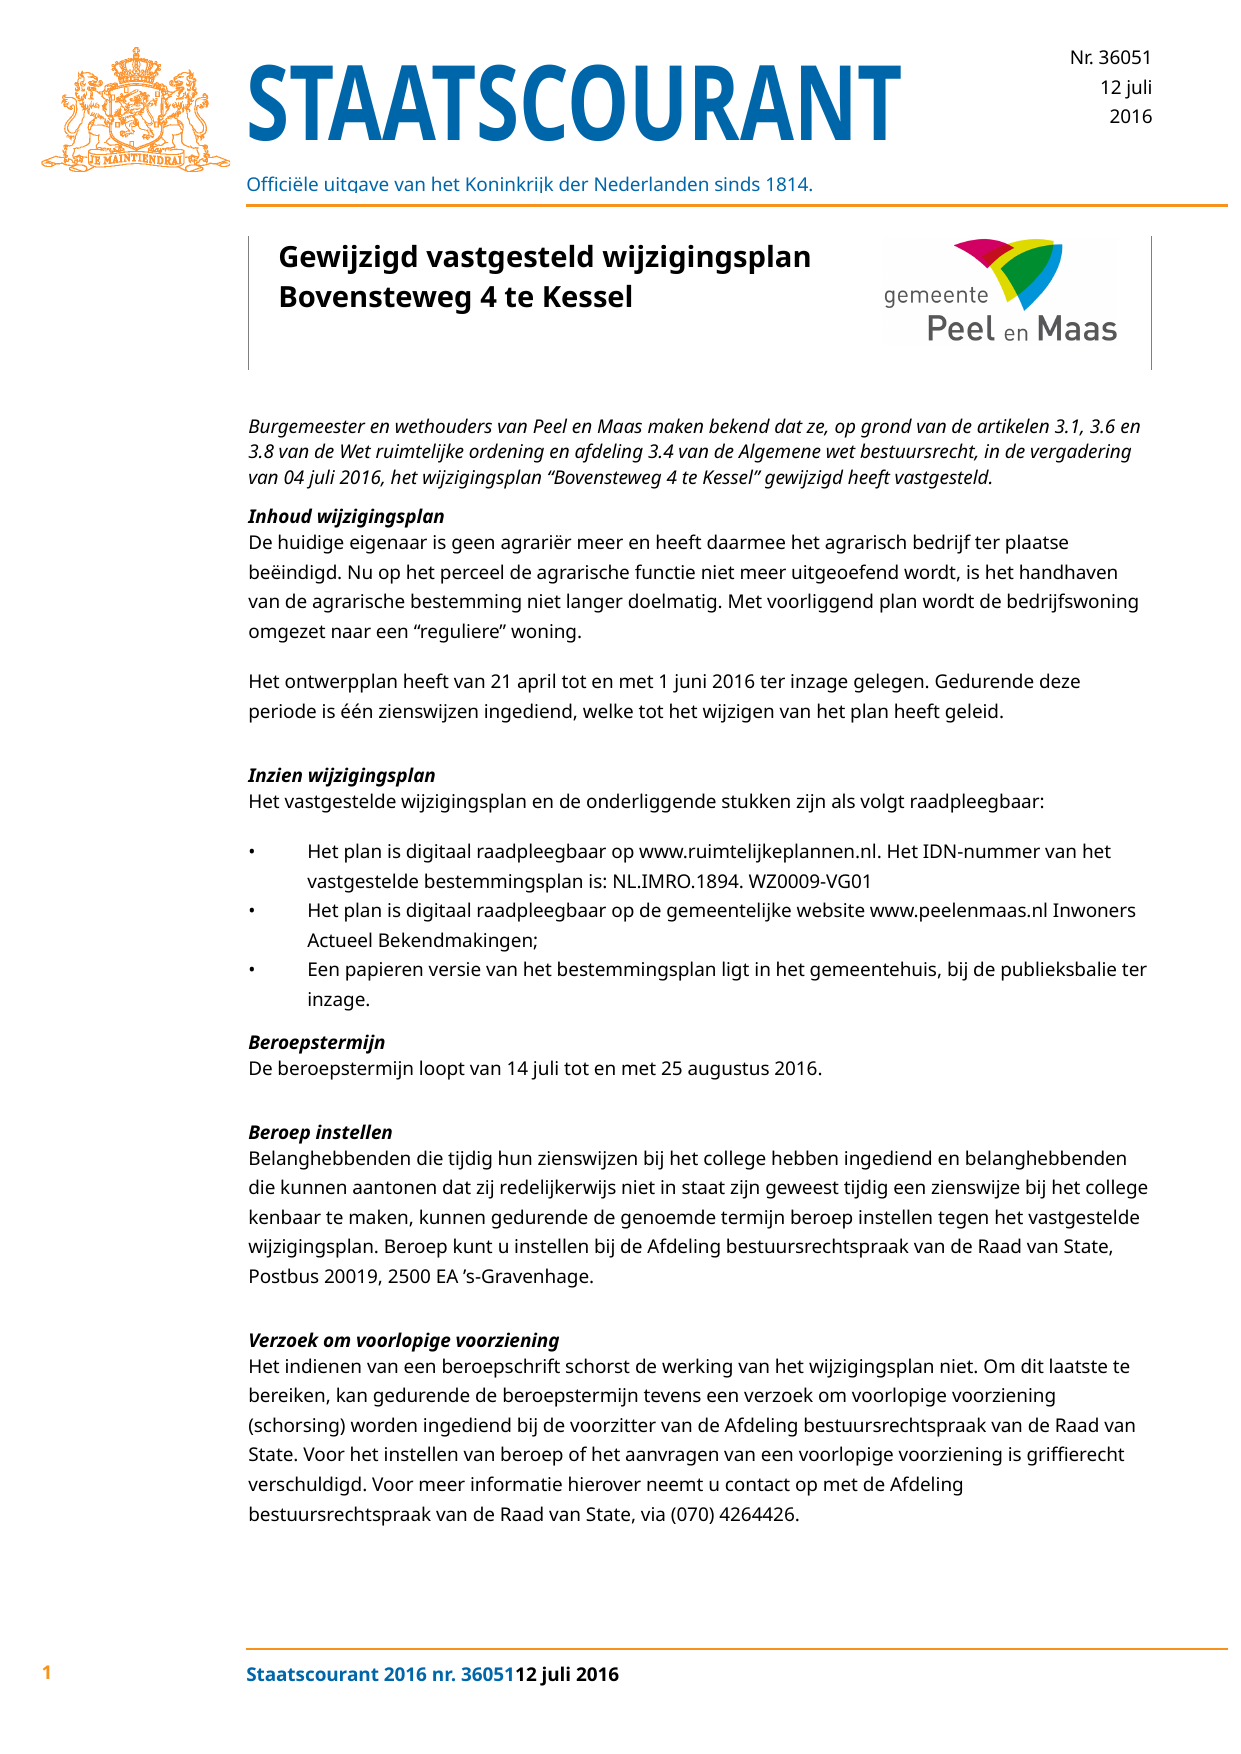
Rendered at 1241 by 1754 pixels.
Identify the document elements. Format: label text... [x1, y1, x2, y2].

list Een papieren versie van het bestemmingsplan ligt in het gemeentehuis, bij de publieksbalie ter inzage. [248, 957, 1152, 1012]
list Het plan is digitaal raadpleegbaar op www.ruimtelijkeplannen.nl. Het IDN-nummer van het vastgestelde bestemmingsplan is: NL.IMRO.1894. WZ0009-VG01 [248, 838, 1152, 894]
text Beroep instellen [248, 1119, 1152, 1145]
text Inhoud wijzigingsplan [248, 504, 1152, 529]
table_header Gewijzigd vastgesteld wijzigingsplan Bovensteweg 4 te Kessel [249, 236, 850, 370]
table_header [850, 236, 1151, 370]
picture [882, 236, 1119, 345]
text Beroepstermijn [248, 1029, 1152, 1055]
text Belanghebbenden die tijdig hun zienswijzen bij het college hebben ingediend en belanghebbenden die kunnen aantonen dat zij redelijkerwijs niet in staat zijn geweest tijdig een zienswijze bij het college kenbaar te maken, kunnen gedurende de genoemde termijn beroep instellen tegen het vastgestelde wijzigingsplan. Beroep kunt u instellen bij de Afdeling bestuursrechtspraak van de Raad van State, Postbus 20019, 2500 EA ’s-Gravenhage. [248, 1145, 1152, 1289]
text Burgemeester en wethouders van Peel en Maas maken bekend dat ze, op grond van de artikelen 3.1, 3.6 en 3.8 van de Wet ruimtelijke ordening en afdeling 3.4 van de Algemene wet bestuursrecht, in de vergadering van 04 juli 2016, het wijzigingsplan “Bovensteweg 4 te Kessel” gewijzigd heeft vastgesteld. [248, 413, 1152, 490]
text Inzien wijzigingsplan [248, 762, 1152, 788]
text De huidige eigenaar is geen agrariër meer en heeft daarmee het agrarisch bedrijf ter plaatse beëindigd. Nu op het perceel de agrarische functie niet meer uitgeoefend wordt, is het handhaven van de agrarische bestemming niet langer doelmatig. Met voorliggend plan wordt de bedrijfswoning omgezet naar een “reguliere” woning. [248, 529, 1152, 644]
picture [41, 47, 231, 172]
text Verzoek om voorlopige voorziening [248, 1327, 1152, 1353]
text Het vastgestelde wijzigingsplan en de onderliggende stukken zijn als volgt raadpleegbaar: [248, 788, 1152, 814]
list Het plan is digitaal raadpleegbaar op de gemeentelijke website www.peelenmaas.nl Inwoners Actueel Bekendmakingen; [248, 897, 1152, 953]
text De beroepstermijn loopt van 14 juli tot en met 25 augustus 2016. [248, 1055, 1152, 1081]
text Het indienen van een beroepschrift schorst de werking van het wijzigingsplan niet. Om dit laatste te bereiken, kan gedurende de beroepstermijn tevens een verzoek om voorlopige voorziening (schorsing) worden ingediend bij de voorzitter van de Afdeling bestuursrechtspraak van de Raad van State. Voor het instellen van beroep of het aanvragen van een voorlopige voorziening is griffierecht verschuldigd. Voor meer informatie hierover neemt u contact op met de Afdeling bestuursrechtspraak van de Raad van State, via (070) 4264426. [248, 1353, 1152, 1526]
text Het ontwerpplan heeft van 21 april tot en met 1 juni 2016 ter inzage gelegen. Gedurende deze periode is één zienswijzen ingediend, welke tot het wijzigen van het plan heeft geleid. [248, 669, 1152, 724]
